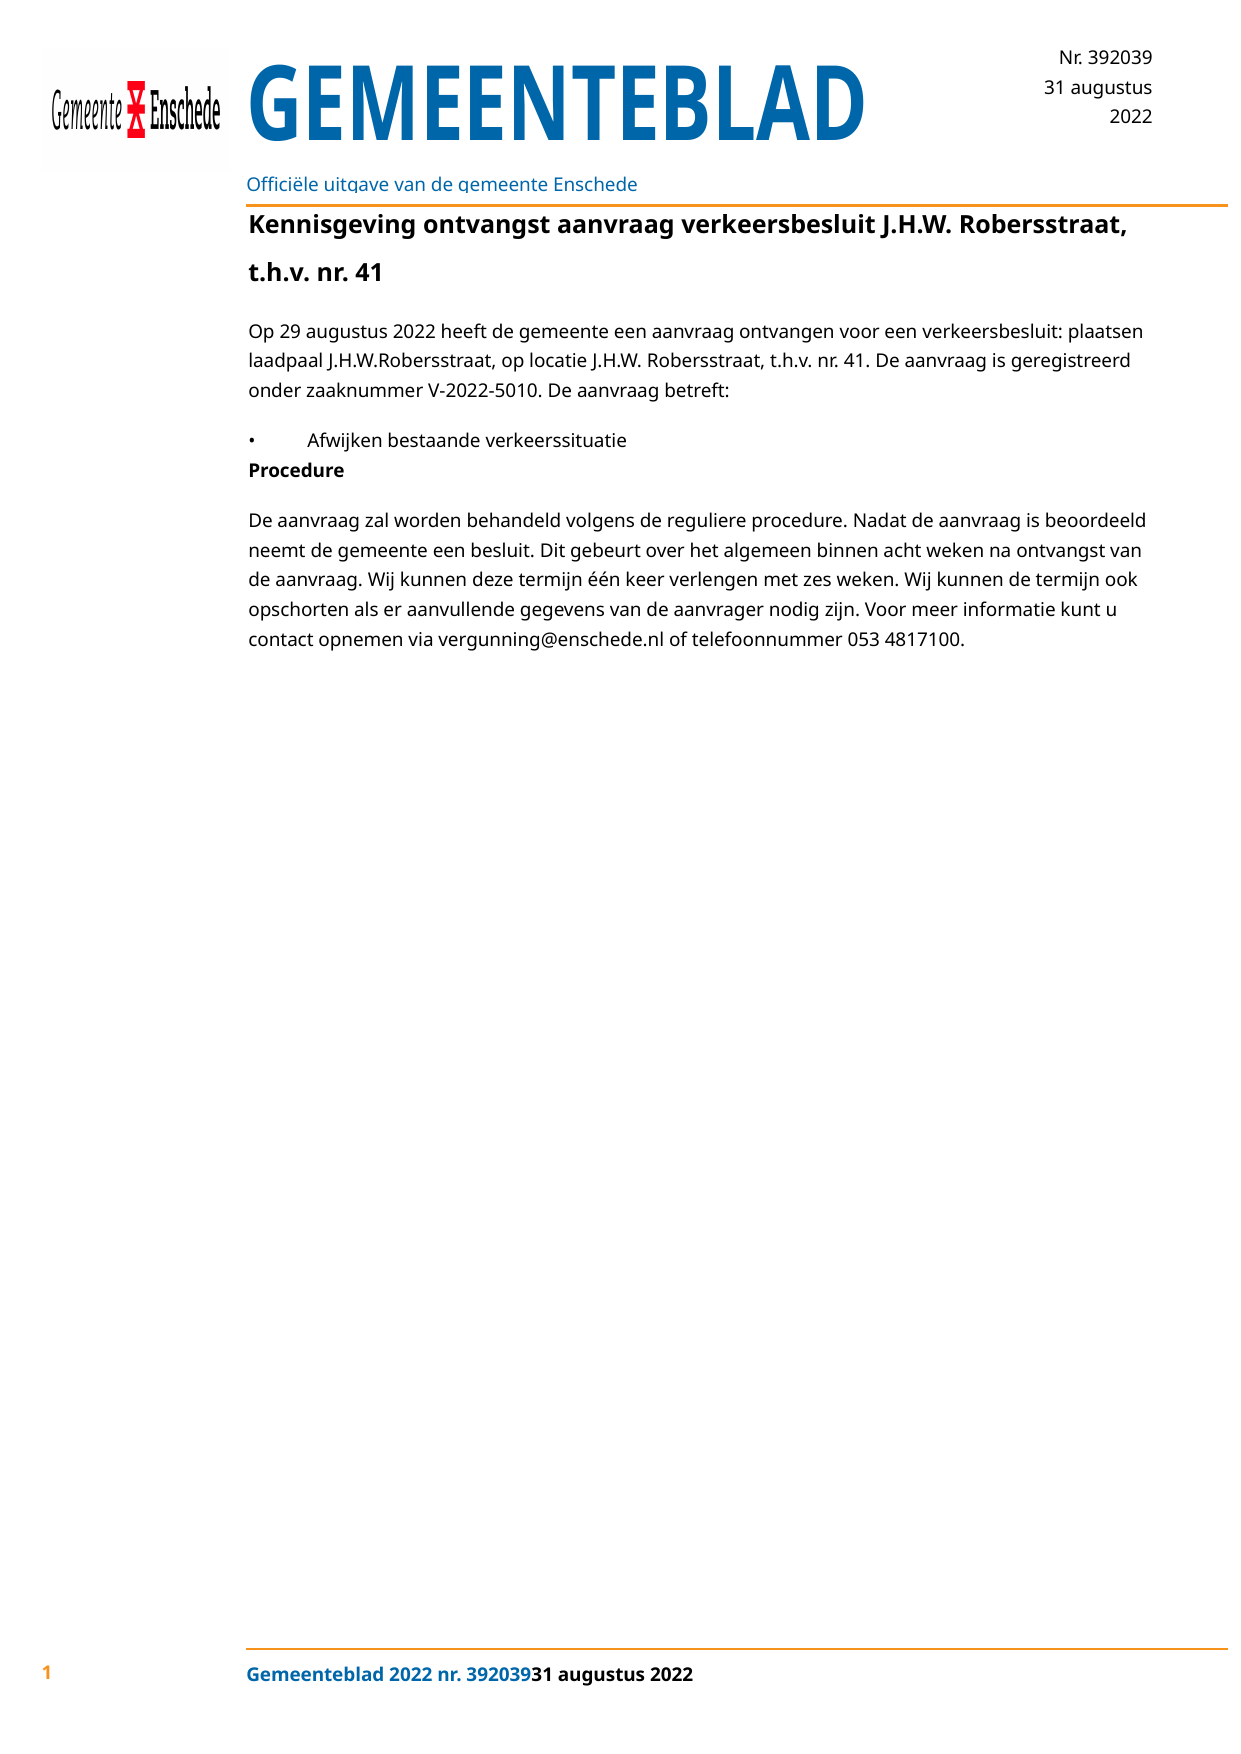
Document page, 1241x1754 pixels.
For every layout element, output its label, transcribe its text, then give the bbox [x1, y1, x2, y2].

text Op 29 augustus 2022 heeft de gemeente een aanvraag ontvangen voor een verkeersbesluit: plaatsen laadpaal J.H.W.Robersstraat, op locatie J.H.W. Robersstraat, t.h.v. nr. 41. De aanvraag is geregistreerd onder zaaknummer V-2022-5010. De aanvraag betreft: [248, 318, 1152, 403]
text Kennisgeving ontvangst aanvraag verkeersbesluit J.H.W. Robersstraat, t.h.v. nr. 41 [248, 207, 1152, 288]
list Afwijken bestaande verkeerssituatie [248, 427, 1152, 453]
text De aanvraag zal worden behandeld volgens de reguliere procedure. Nadat de aanvraag is beoordeeld neemt de gemeente een besluit. Dit gebeurt over het algemeen binnen acht weken na ontvangst van de aanvraag. Wij kunnen deze termijn één keer verlengen met zes weken. Wij kunnen de termijn ook opschorten als er aanvullende gegevens van de aanvrager nodig zijn. Voor meer informatie kunt u contact opnemen via vergunning@enschede.nl of telefoonnummer 053 4817100. [248, 507, 1152, 652]
text Procedure [248, 457, 1152, 483]
picture [41, 47, 231, 172]
